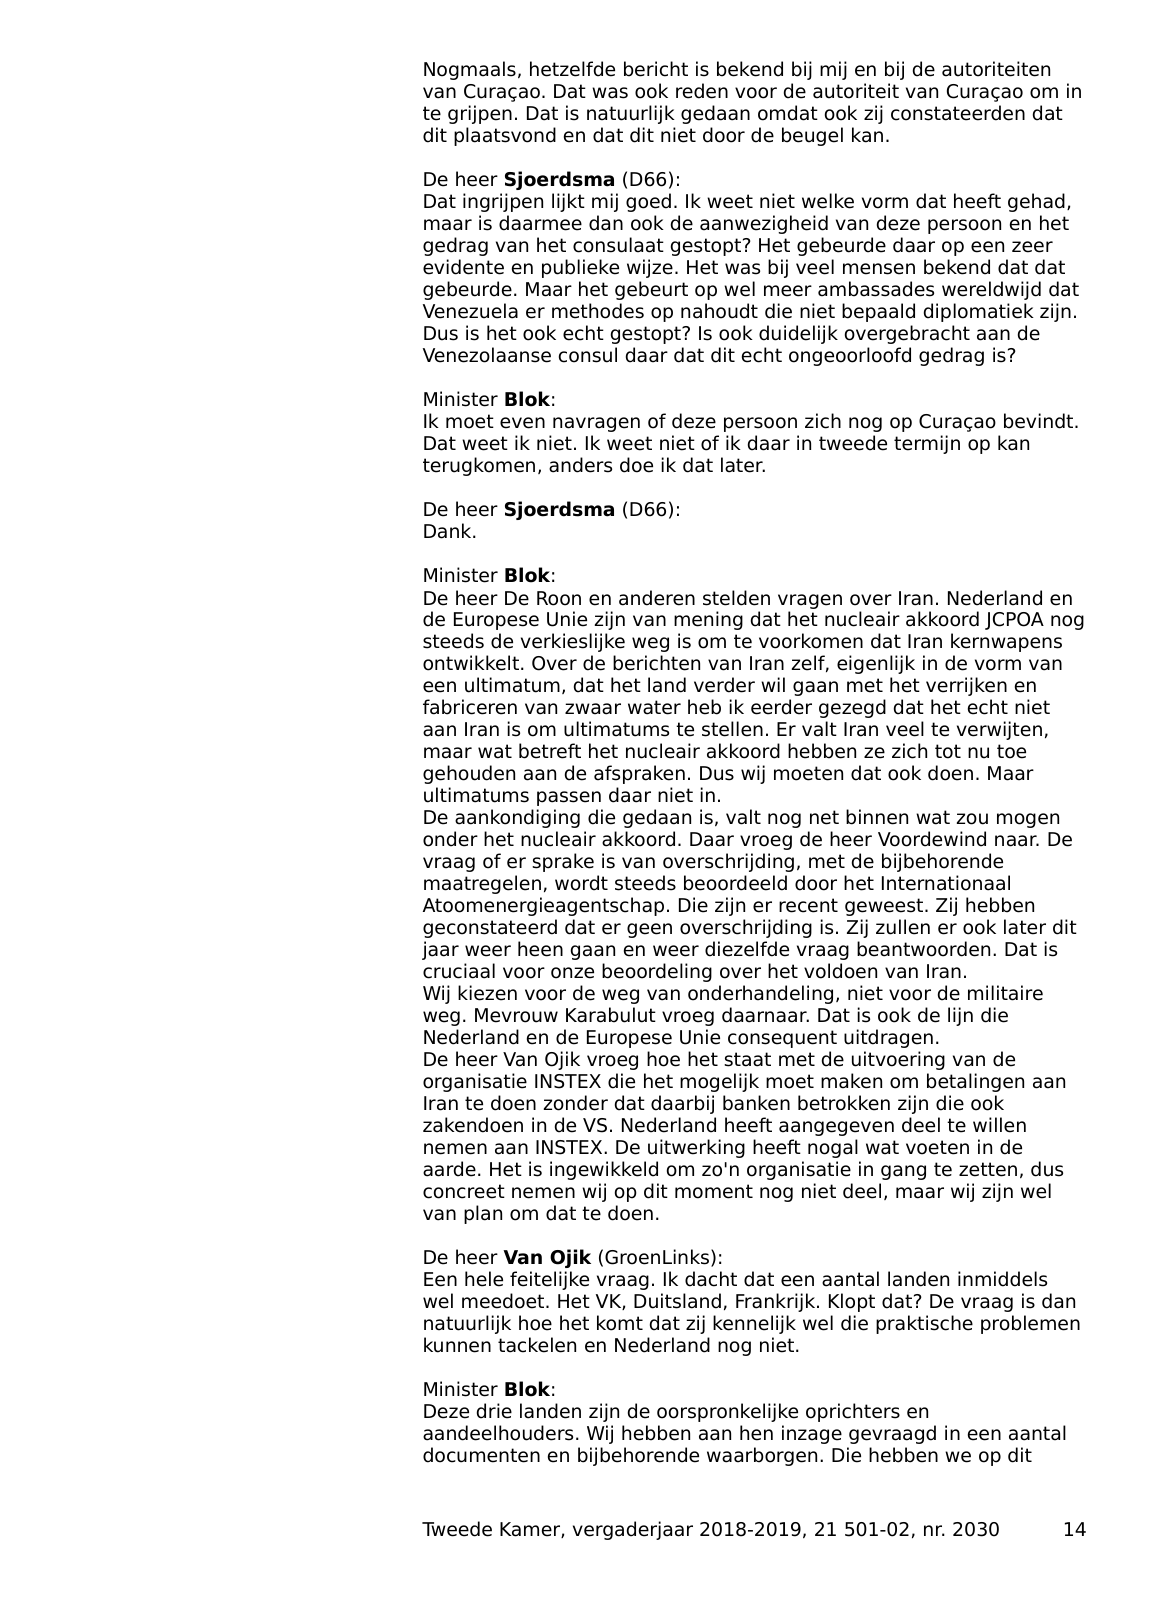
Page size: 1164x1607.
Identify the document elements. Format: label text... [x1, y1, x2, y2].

text Ik moet even navragen of deze persoon zich nog op Curaçao bevindt. Dat weet ik niet. Ik weet niet of ik daar in tweede termijn op kan terugkomen, anders doe ik dat later. [422, 411, 1087, 477]
text Dat ingrijpen lijkt mij goed. Ik weet niet welke vorm dat heeft gehad, maar is daarmee dan ook de aanwezigheid van deze persoon en het gedrag van het consulaat gestopt? Het gebeurde daar op een zeer evidente en publieke wijze. Het was bij veel mensen bekend dat dat gebeurde. Maar het gebeurt op wel meer ambassades wereldwijd dat Venezuela er methodes op nahoudt die niet bepaald diplomatiek zijn. Dus is het ook echt gestopt? Is ook duidelijk overgebracht aan de Venezolaanse consul daar dat dit echt ongeoorloofd gedrag is? [422, 191, 1087, 367]
text De aankondiging die gedaan is, valt nog net binnen wat zou mogen onder het nucleair akkoord. Daar vroeg de heer Voordewind naar. De vraag of er sprake is van overschrijding, met de bijbehorende maatregelen, wordt steeds beoordeeld door het Internationaal Atoomenergieagentschap. Die zijn er recent geweest. Zij hebben geconstateerd dat er geen overschrijding is. Zij zullen er ook later dit jaar weer heen gaan en weer diezelfde vraag beantwoorden. Dat is cruciaal voor onze beoordeling over het voldoen van Iran. [422, 807, 1087, 983]
text De heer De Roon en anderen stelden vragen over Iran. Nederland en de Europese Unie zijn van mening dat het nucleair akkoord JCPOA nog steeds de verkieslijke weg is om te voorkomen dat Iran kernwapens ontwikkelt. Over de berichten van Iran zelf, eigenlijk in de vorm van een ultimatum, dat het land verder wil gaan met het verrijken en fabriceren van zwaar water heb ik eerder gezegd dat het echt niet aan Iran is om ultimatums te stellen. Er valt Iran veel te verwijten, maar wat betreft het nucleair akkoord hebben ze zich tot nu toe gehouden aan de afspraken. Dus wij moeten dat ook doen. Maar ultimatums passen daar niet in. [422, 587, 1087, 807]
text Deze drie landen zijn de oorspronkelijke oprichters en aandeelhouders. Wij hebben aan hen inzage gevraagd in een aantal documenten en bijbehorende waarborgen. Die hebben we op dit [422, 1401, 1087, 1467]
text De heer Van Ojik (GroenLinks): [422, 1247, 1087, 1269]
text Wij kiezen voor de weg van onderhandeling, niet voor de militaire weg. Mevrouw Karabulut vroeg daarnaar. Dat is ook de lijn die Nederland en de Europese Unie consequent uitdragen. [422, 983, 1087, 1049]
text De heer Sjoerdsma (D66): [422, 169, 1087, 191]
text Een hele feitelijke vraag. Ik dacht dat een aantal landen inmiddels wel meedoet. Het VK, Duitsland, Frankrijk. Klopt dat? De vraag is dan natuurlijk hoe het komt dat zij kennelijk wel die praktische problemen kunnen tackelen en Nederland nog niet. [422, 1269, 1087, 1357]
text Minister Blok: [422, 1379, 1087, 1401]
text Dank. [422, 521, 1087, 543]
text Minister Blok: [422, 389, 1087, 411]
text Minister Blok: [422, 565, 1087, 587]
text De heer Sjoerdsma (D66): [422, 499, 1087, 521]
text Nogmaals, hetzelfde bericht is bekend bij mij en bij de autoriteiten van Curaçao. Dat was ook reden voor de autoriteit van Curaçao om in te grijpen. Dat is natuurlijk gedaan omdat ook zij constateerden dat dit plaatsvond en dat dit niet door de beugel kan. [422, 59, 1087, 147]
text De heer Van Ojik vroeg hoe het staat met de uitvoering van de organisatie INSTEX die het mogelijk moet maken om betalingen aan Iran te doen zonder dat daarbij banken betrokken zijn die ook zakendoen in de VS. Nederland heeft aangegeven deel te willen nemen aan INSTEX. De uitwerking heeft nogal wat voeten in de aarde. Het is ingewikkeld om zo'n organisatie in gang te zetten, dus concreet nemen wij op dit moment nog niet deel, maar wij zijn wel van plan om dat te doen. [422, 1049, 1087, 1225]
